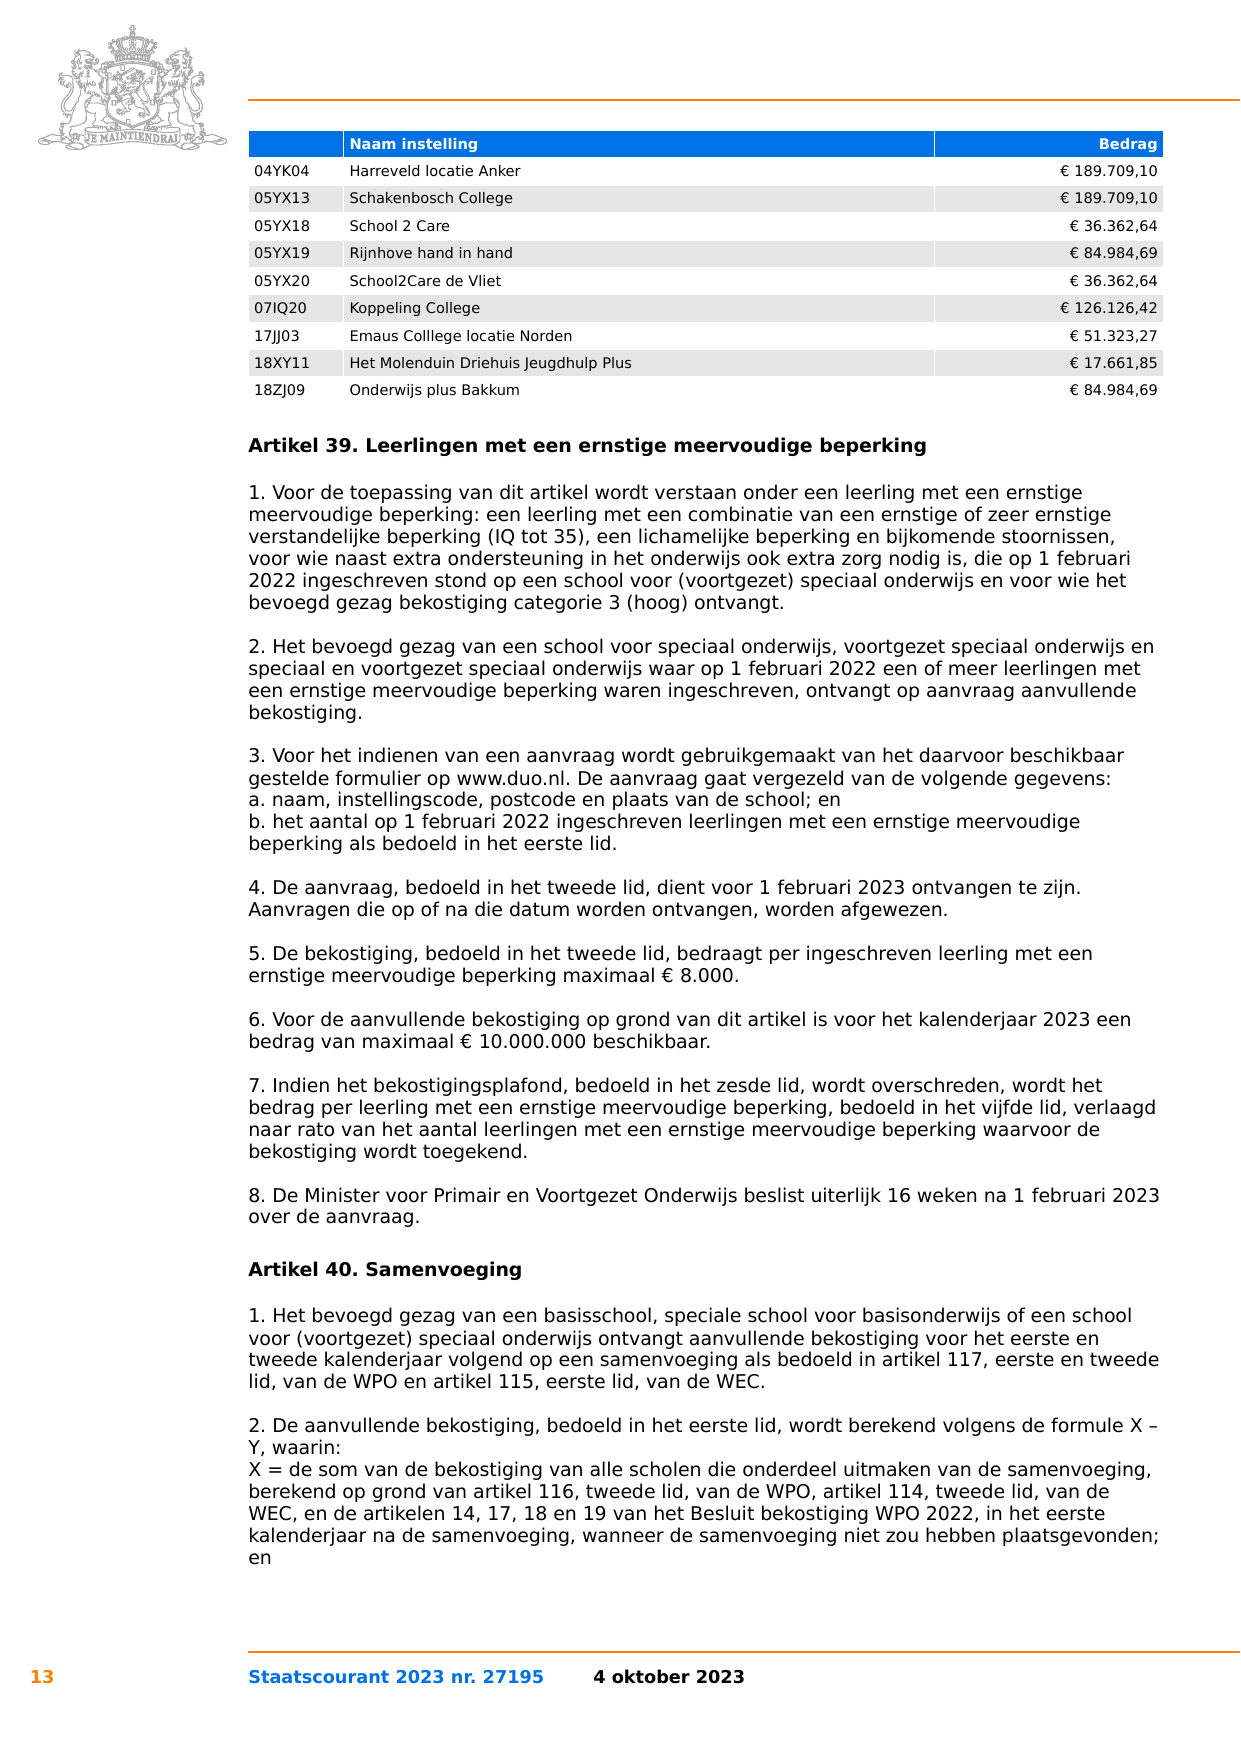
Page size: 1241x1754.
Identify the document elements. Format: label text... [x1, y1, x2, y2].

table_cell 05YX18 [249, 213, 343, 239]
table_cell 18ZJ09 [249, 378, 343, 404]
text 5. De bekostiging, bedoeld in het tweede lid, bedraagt per ingeschreven leerling met een ernstige meervoudige beperking maximaal € 8.000. [248, 943, 1163, 987]
picture [38, 25, 227, 150]
text 3. Voor het indienen van een aanvraag wordt gebruikgemaakt van het daarvoor beschikbaar gestelde formulier op www.duo.nl. De aanvraag gaat vergezeld van de volgende gegevens: [248, 745, 1163, 789]
text 8. De Minister voor Primair en Voortgezet Onderwijs beslist uiterlijk 16 weken na 1 februari 2023 over de aanvraag. [248, 1184, 1163, 1228]
table_cell 18XY11 [249, 350, 343, 376]
table_cell € 51.323,27 [935, 323, 1163, 349]
table_cell € 189.709,10 [935, 158, 1163, 185]
table_header Bedrag [935, 131, 1163, 157]
table_cell 05YX20 [249, 268, 343, 294]
table_cell Schakenbosch College [344, 186, 934, 212]
text 1. Het bevoegd gezag van een basisschool, speciale school voor basisonderwijs of een school voor (voortgezet) speciaal onderwijs ontvangt aanvullende bekostiging voor het eerste en tweede kalenderjaar volgend op een samenvoeging als bedoeld in artikel 117, eerste en tweede lid, van de WPO en artikel 115, eerste lid, van de WEC. [248, 1305, 1163, 1393]
table_cell Rijnhove hand in hand [344, 241, 934, 267]
table_cell Emaus Colllege locatie Norden [344, 323, 934, 349]
subtitle Artikel 39. Leerlingen met een ernstige meervoudige beperking [248, 435, 1163, 457]
table_header Naam instelling [344, 131, 934, 157]
text 7. Indien het bekostigingsplafond, bedoeld in het zesde lid, wordt overschreden, wordt het bedrag per leerling met een ernstige meervoudige beperking, bedoeld in het vijfde lid, verlaagd naar rato van het aantal leerlingen met een ernstige meervoudige beperking waarvoor de bekostiging wordt toegekend. [248, 1075, 1163, 1163]
table_cell Koppeling College [344, 295, 934, 322]
table_header [249, 131, 343, 157]
table_cell € 36.362,64 [935, 213, 1163, 239]
table_cell 05YX19 [249, 241, 343, 267]
subtitle Artikel 40. Samenvoeging [248, 1258, 1163, 1280]
table_cell € 17.661,85 [935, 350, 1163, 376]
table_cell Het Molenduin Driehuis Jeugdhulp Plus [344, 350, 934, 376]
table_cell 07IQ20 [249, 295, 343, 322]
table_cell € 126.126,42 [935, 295, 1163, 322]
table_cell € 84.984,69 [935, 378, 1163, 404]
table_cell 04YK04 [249, 158, 343, 185]
text 2. De aanvullende bekostiging, bedoeld in het eerste lid, wordt berekend volgens de formule X – Y, waarin: [248, 1415, 1163, 1459]
table_cell Harreveld locatie Anker [344, 158, 934, 185]
text 1. Voor de toepassing van dit artikel wordt verstaan onder een leerling met een ernstige meervoudige beperking: een leerling met een combinatie van een ernstige of zeer ernstige verstandelijke beperking (IQ tot 35), een lichamelijke beperking en bijkomende stoornissen, voor wie naast extra ondersteuning in het onderwijs ook extra zorg nodig is, die op 1 februari 2022 ingeschreven stond op een school voor (voortgezet) speciaal onderwijs en voor wie het bevoegd gezag bekostiging categorie 3 (hoog) ontvangt. [248, 482, 1163, 614]
table_cell € 84.984,69 [935, 241, 1163, 267]
table_cell € 36.362,64 [935, 268, 1163, 294]
table_cell 17JJ03 [249, 323, 343, 349]
table_cell € 189.709,10 [935, 186, 1163, 212]
text 2. Het bevoegd gezag van een school voor speciaal onderwijs, voortgezet speciaal onderwijs en speciaal en voortgezet speciaal onderwijs waar op 1 februari 2022 een of meer leerlingen met een ernstige meervoudige beperking waren ingeschreven, ontvangt op aanvraag aanvullende bekostiging. [248, 636, 1163, 723]
text a. naam, instellingscode, postcode en plaats van de school; en [248, 789, 1163, 811]
text X = de som van de bekostiging van alle scholen die onderdeel uitmaken van de samenvoeging, berekend op grond van artikel 116, tweede lid, van de WPO, artikel 114, tweede lid, van de WEC, en de artikelen 14, 17, 18 en 19 van het Besluit bekostiging WPO 2022, in het eerste kalenderjaar na de samenvoeging, wanneer de samenvoeging niet zou hebben plaatsgevonden; en [248, 1459, 1163, 1569]
table_cell School2Care de Vliet [344, 268, 934, 294]
text b. het aantal op 1 februari 2022 ingeschreven leerlingen met een ernstige meervoudige beperking als bedoeld in het eerste lid. [248, 811, 1163, 855]
text 4. De aanvraag, bedoeld in het tweede lid, dient voor 1 februari 2023 ontvangen te zijn. Aanvragen die op of na die datum worden ontvangen, worden afgewezen. [248, 877, 1163, 921]
text 6. Voor de aanvullende bekostiging op grond van dit artikel is voor het kalenderjaar 2023 een bedrag van maximaal € 10.000.000 beschikbaar. [248, 1009, 1163, 1053]
table_cell Onderwijs plus Bakkum [344, 378, 934, 404]
table_cell 05YX13 [249, 186, 343, 212]
table_cell School 2 Care [344, 213, 934, 239]
